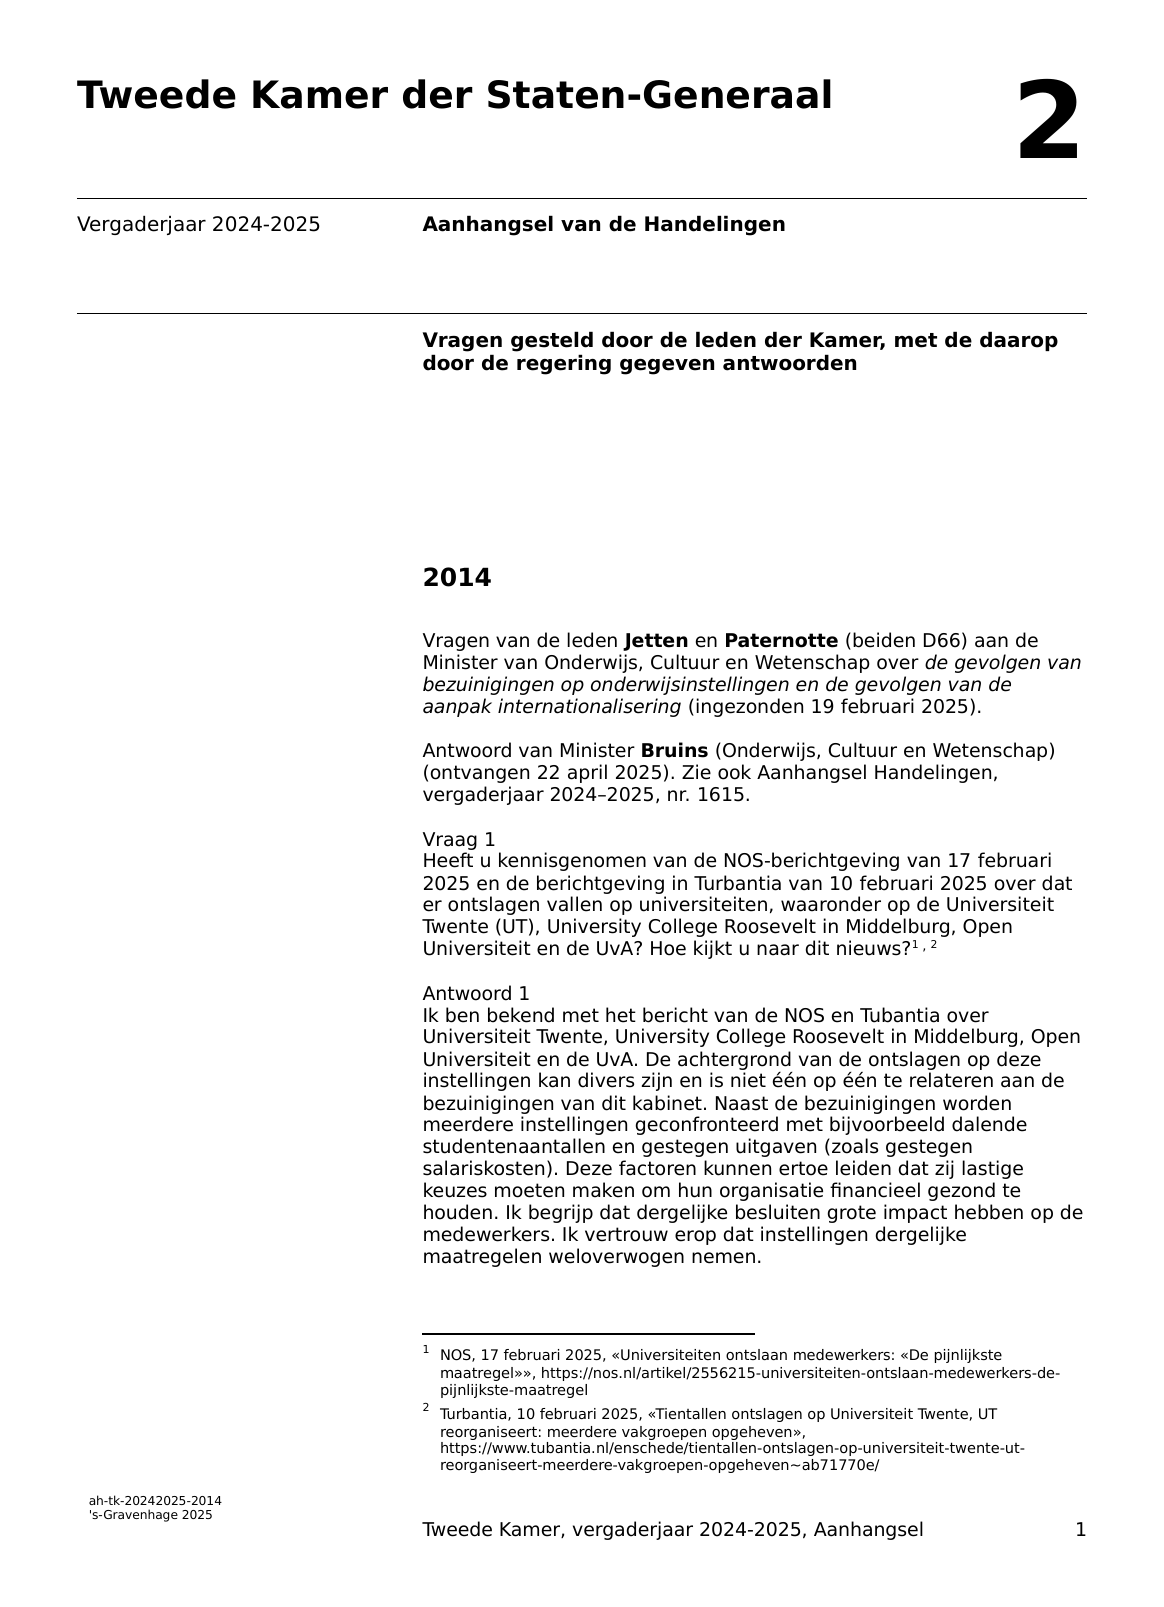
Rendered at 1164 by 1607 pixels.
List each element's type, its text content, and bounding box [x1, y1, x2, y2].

text Heeft u kennisgenomen van de NOS-berichtgeving van 17 februari 2025 en de berichtgeving in Turbantia van 10 februari 2025 over dat er ontslagen vallen op universiteiten, waaronder op de Universiteit Twente (UT), University College Roosevelt in Middelburg, Open Universiteit en de UvA? Hoe kijkt u naar dit nieuws?, [422, 850, 1087, 960]
text NOS, 17 februari 2025, «Universiteiten ontslaan medewerkers: «De pijnlijkste maatregel»», https://nos.nl/artikel/2556215-universiteiten-ontslaan-medewerkers-de-pijnlijkste-maatregel [422, 1343, 1087, 1399]
text ah-tk-20242025-2014 [88, 1494, 323, 1508]
text 's-Gravenhage 2025 [88, 1508, 323, 1522]
text 2014 [422, 563, 1087, 592]
table_header 2 [886, 59, 1087, 198]
table_cell [77, 314, 422, 375]
table_header Tweede Kamer der Staten-Generaal [77, 59, 886, 198]
table_cell Aanhangsel van de Handelingen [422, 199, 1087, 313]
text Turbantia, 10 februari 2025, «Tientallen ontslagen op Universiteit Twente, UT reorganiseert: meerdere vakgroepen opgeheven», https://www.tubantia.nl/enschede/tientallen-ontslagen-op-universiteit-twente-ut-reorganiseert-meerdere-vakgroepen-opgeheven~ab71770e/ [422, 1402, 1087, 1474]
table_cell Vergaderjaar 2024-2025 [77, 199, 422, 313]
text Vraag 1 [422, 828, 1087, 850]
text Vragen van de leden Jetten en Paternotte (beiden D66) aan de Minister van Onderwijs, Cultuur en Wetenschap over de gevolgen van bezuinigingen op onderwijsinstellingen en de gevolgen van de aanpak internationalisering (ingezonden 19 februari 2025). [422, 630, 1087, 718]
text Antwoord 1 [422, 982, 1087, 1004]
text Ik ben bekend met het bericht van de NOS en Tubantia over Universiteit Twente, University College Roosevelt in Middelburg, Open Universiteit en de UvA. De achtergrond van de ontslagen op deze instellingen kan divers zijn en is niet één op één te relateren aan de bezuinigingen van dit kabinet. Naast de bezuinigingen worden meerdere instellingen geconfronteerd met bijvoorbeeld dalende studentenaantallen en gestegen uitgaven (zoals gestegen salariskosten). Deze factoren kunnen ertoe leiden dat zij lastige keuzes moeten maken om hun organisatie financieel gezond te houden. Ik begrijp dat dergelijke besluiten grote impact hebben op de medewerkers. Ik vertrouw erop dat instellingen dergelijke maatregelen weloverwogen nemen. [422, 1004, 1087, 1268]
text Antwoord van Minister Bruins (Onderwijs, Cultuur en Wetenschap) (ontvangen 22 april 2025). Zie ook Aanhangsel Handelingen, vergaderjaar 2024–2025, nr. 1615. [422, 740, 1087, 806]
table_cell Vragen gesteld door de leden der Kamer, met de daarop door de regering gegeven antwoorden [422, 314, 1087, 375]
